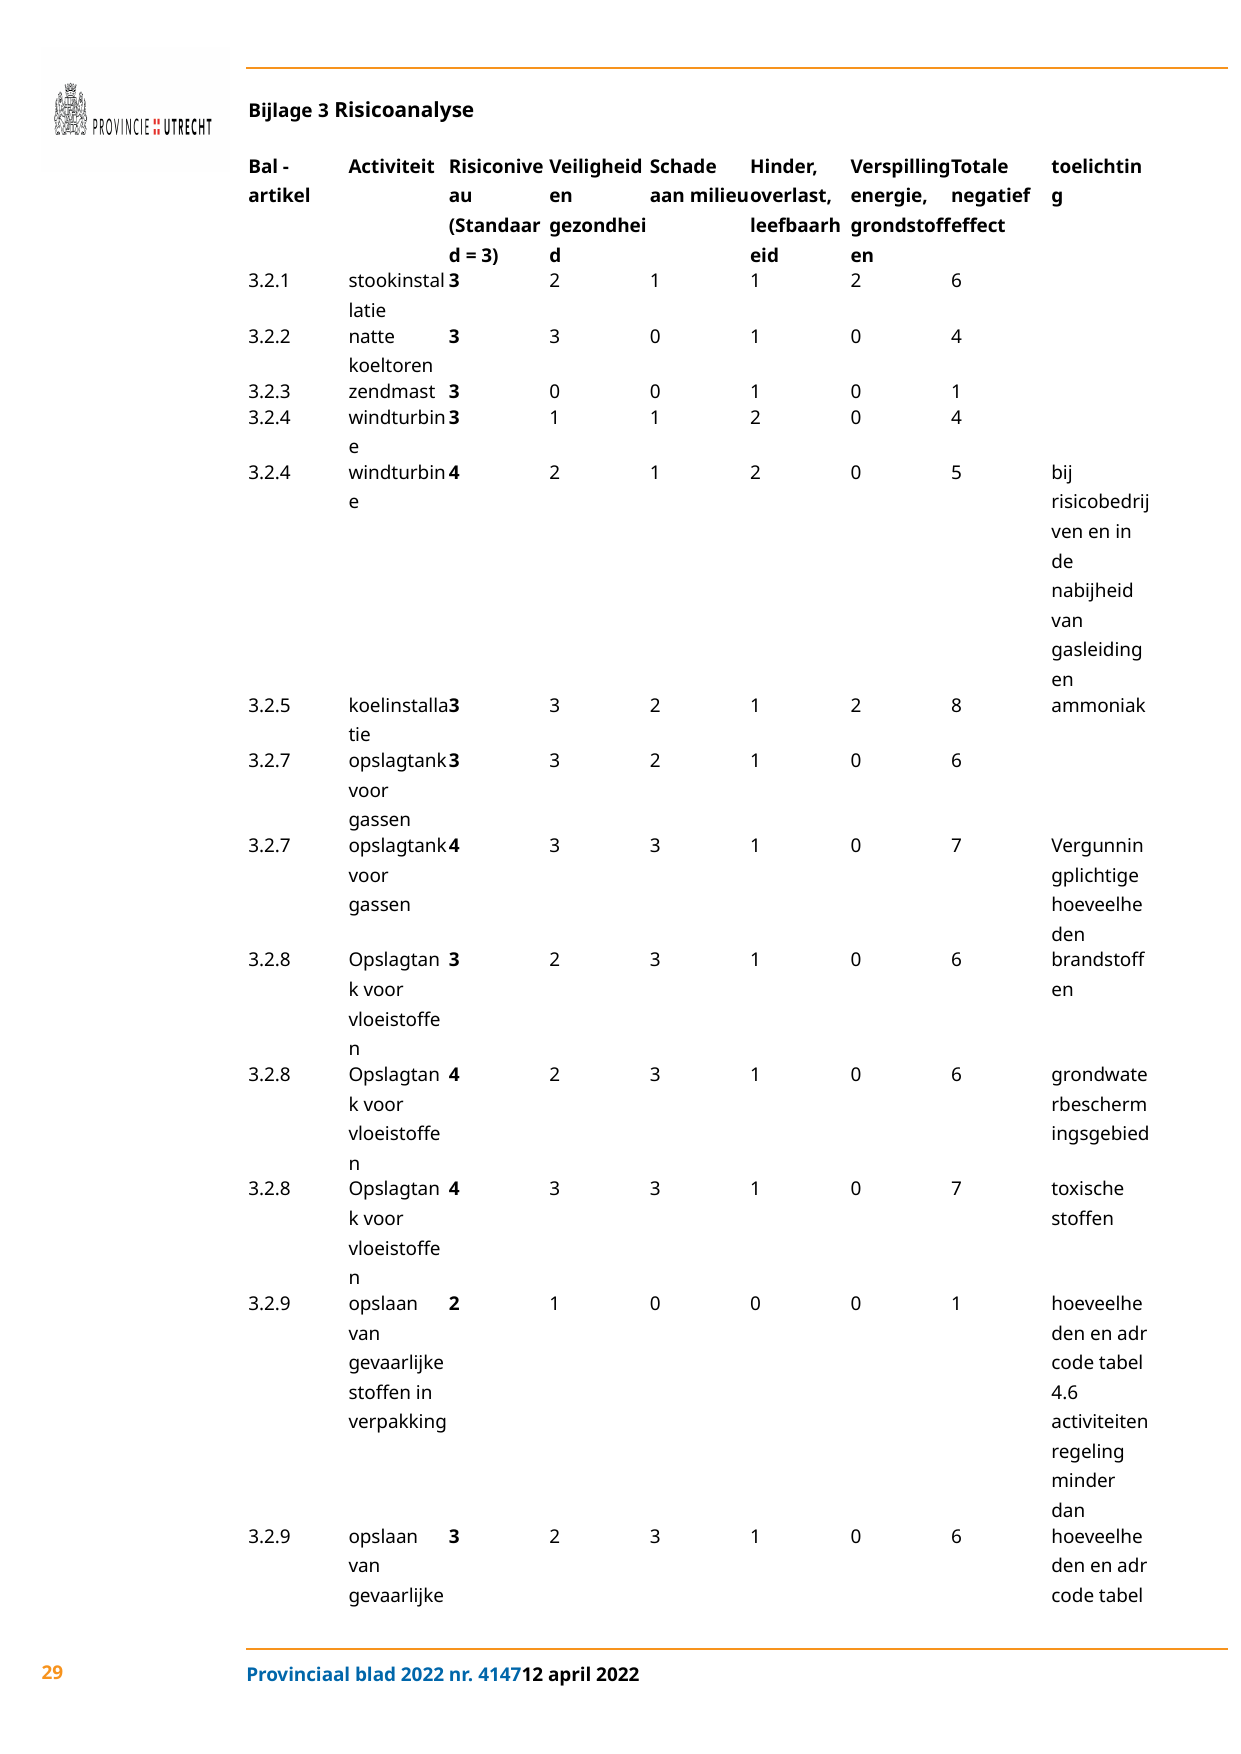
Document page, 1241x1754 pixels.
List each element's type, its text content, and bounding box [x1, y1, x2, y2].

table_cell 2 [850, 268, 951, 323]
table_cell 6 [951, 1523, 1051, 1608]
table_cell opslagtank voor gassen [348, 832, 449, 947]
table_cell hoeveelheden en adr code tabel [1051, 1523, 1152, 1608]
table_header Bal - artikel [248, 153, 348, 267]
table_cell Opslagtank voor vloeistoffen [348, 1061, 449, 1176]
table_cell 0 [850, 459, 951, 692]
table_cell 0 [650, 1290, 750, 1523]
table_cell 1 [549, 1290, 649, 1523]
table_cell 0 [850, 747, 951, 832]
table_cell 3 [449, 323, 549, 378]
table_cell 0 [750, 1290, 850, 1523]
table_cell 4 [951, 404, 1051, 459]
table_cell 0 [850, 1523, 951, 1608]
table_header Hinder, overlast, leefbaarheid [750, 153, 850, 267]
table_cell 0 [850, 947, 951, 1061]
table_cell 6 [951, 1061, 1051, 1176]
table_cell 3 [549, 1176, 649, 1290]
table_cell 3 [650, 1523, 750, 1608]
table_cell 3.2.1 [248, 268, 348, 323]
table_cell grondwaterbeschermingsgebied [1051, 1061, 1152, 1176]
table_cell 1 [750, 1176, 850, 1290]
table_cell 2 [549, 1061, 649, 1176]
table_cell 3 [449, 1523, 549, 1608]
table_cell 3 [549, 747, 649, 832]
table_cell 0 [650, 323, 750, 378]
table_cell 6 [951, 747, 1051, 832]
table_cell koelinstallatie [348, 692, 449, 747]
table_cell bij risicobedrijven en in de nabijheid van gasleidingen [1051, 459, 1152, 692]
table_cell brandstoffen [1051, 947, 1152, 1061]
table_cell 6 [951, 268, 1051, 323]
table_header Verspilling energie, grondstoffen [850, 153, 951, 267]
table_cell 0 [549, 378, 649, 404]
table_cell 1 [750, 378, 850, 404]
table_cell 1 [650, 268, 750, 323]
table_cell 1 [951, 1290, 1051, 1523]
table_cell opslaan van gevaarlijke stoffen in verpakking [348, 1290, 449, 1523]
table_cell 0 [850, 1290, 951, 1523]
table_cell 1 [750, 747, 850, 832]
table_cell 3.2.9 [248, 1523, 348, 1608]
table_cell Vergunningplichtige hoeveelheden [1051, 832, 1152, 947]
table_cell 3.2.4 [248, 404, 348, 459]
table_cell 3.2.7 [248, 747, 348, 832]
table_cell 6 [951, 947, 1051, 1061]
table_cell 3 [449, 947, 549, 1061]
table_cell hoeveelheden en adr code tabel 4.6 activiteitenregeling minder dan [1051, 1290, 1152, 1523]
table_cell 0 [650, 378, 750, 404]
table_cell natte koeltoren [348, 323, 449, 378]
table_cell 5 [951, 459, 1051, 692]
table_cell 1 [750, 692, 850, 747]
table_cell 7 [951, 832, 1051, 947]
table_cell 1 [951, 378, 1051, 404]
table_cell 2 [750, 459, 850, 692]
table_cell 3.2.3 [248, 378, 348, 404]
table_cell 1 [750, 947, 850, 1061]
table_cell 3 [449, 268, 549, 323]
table_cell 2 [549, 947, 649, 1061]
table_cell 2 [850, 692, 951, 747]
table_cell 3.2.8 [248, 947, 348, 1061]
table_cell 0 [850, 1176, 951, 1290]
table_cell 0 [850, 323, 951, 378]
text Bijlage 3 Risicoanalyse [248, 95, 1152, 123]
table_cell 3 [650, 947, 750, 1061]
table_cell 4 [951, 323, 1051, 378]
table_cell Opslagtank voor vloeistoffen [348, 1176, 449, 1290]
table_cell 2 [549, 268, 649, 323]
table_header toelichting [1051, 153, 1152, 267]
table_header Activiteit [348, 153, 449, 267]
table_cell 1 [650, 404, 750, 459]
table_cell ammoniak [1051, 692, 1152, 747]
table_cell opslaan van gevaarlijke [348, 1523, 449, 1608]
table_cell 3.2.8 [248, 1176, 348, 1290]
table_cell 2 [549, 1523, 649, 1608]
table_cell 4 [449, 832, 549, 947]
table_cell 1 [549, 404, 649, 459]
table_cell 3.2.5 [248, 692, 348, 747]
table_cell stookinstallatie [348, 268, 449, 323]
table_cell 1 [750, 832, 850, 947]
table_cell 0 [850, 1061, 951, 1176]
table_cell 3 [549, 323, 649, 378]
table_header Veiligheid en gezondheid [549, 153, 649, 267]
table_cell [1051, 404, 1152, 459]
table_cell toxische stoffen [1051, 1176, 1152, 1290]
picture [41, 47, 231, 172]
table_cell 3.2.7 [248, 832, 348, 947]
table_header Risiconiveau (Standaard = 3) [449, 153, 549, 267]
table_cell 3 [549, 692, 649, 747]
table_cell 2 [650, 747, 750, 832]
table_cell 8 [951, 692, 1051, 747]
table_cell [1051, 268, 1152, 323]
table_cell Opslagtank voor vloeistoffen [348, 947, 449, 1061]
table_cell 3 [650, 832, 750, 947]
table_cell 3.2.4 [248, 459, 348, 692]
table_cell 3 [449, 404, 549, 459]
table_cell 1 [750, 1523, 850, 1608]
table_cell 3.2.9 [248, 1290, 348, 1523]
table_cell 4 [449, 1061, 549, 1176]
table_cell 0 [850, 832, 951, 947]
table_cell 0 [850, 404, 951, 459]
table_cell 1 [750, 323, 850, 378]
table_cell opslagtank voor gassen [348, 747, 449, 832]
table_cell 1 [650, 459, 750, 692]
table_cell 1 [750, 1061, 850, 1176]
table_cell 1 [750, 268, 850, 323]
table_cell 2 [650, 692, 750, 747]
table_cell 3.2.8 [248, 1061, 348, 1176]
table_cell 3 [449, 747, 549, 832]
table_cell [1051, 747, 1152, 832]
table_cell 3.2.2 [248, 323, 348, 378]
table_cell 7 [951, 1176, 1051, 1290]
table_cell 2 [549, 459, 649, 692]
table_cell 3 [650, 1176, 750, 1290]
table_cell [1051, 323, 1152, 378]
table_cell 2 [449, 1290, 549, 1523]
table_cell 3 [449, 378, 549, 404]
table_cell 0 [850, 378, 951, 404]
table_cell 4 [449, 1176, 549, 1290]
table_header Totale negatief effect [951, 153, 1051, 267]
table_cell [1051, 378, 1152, 404]
table_cell windturbine [348, 459, 449, 692]
table_cell 3 [549, 832, 649, 947]
table_cell 3 [650, 1061, 750, 1176]
table_header Schade aan milieu [650, 153, 750, 267]
table_cell zendmast [348, 378, 449, 404]
table_cell 4 [449, 459, 549, 692]
table_cell 2 [750, 404, 850, 459]
table_cell 3 [449, 692, 549, 747]
table_cell windturbine [348, 404, 449, 459]
